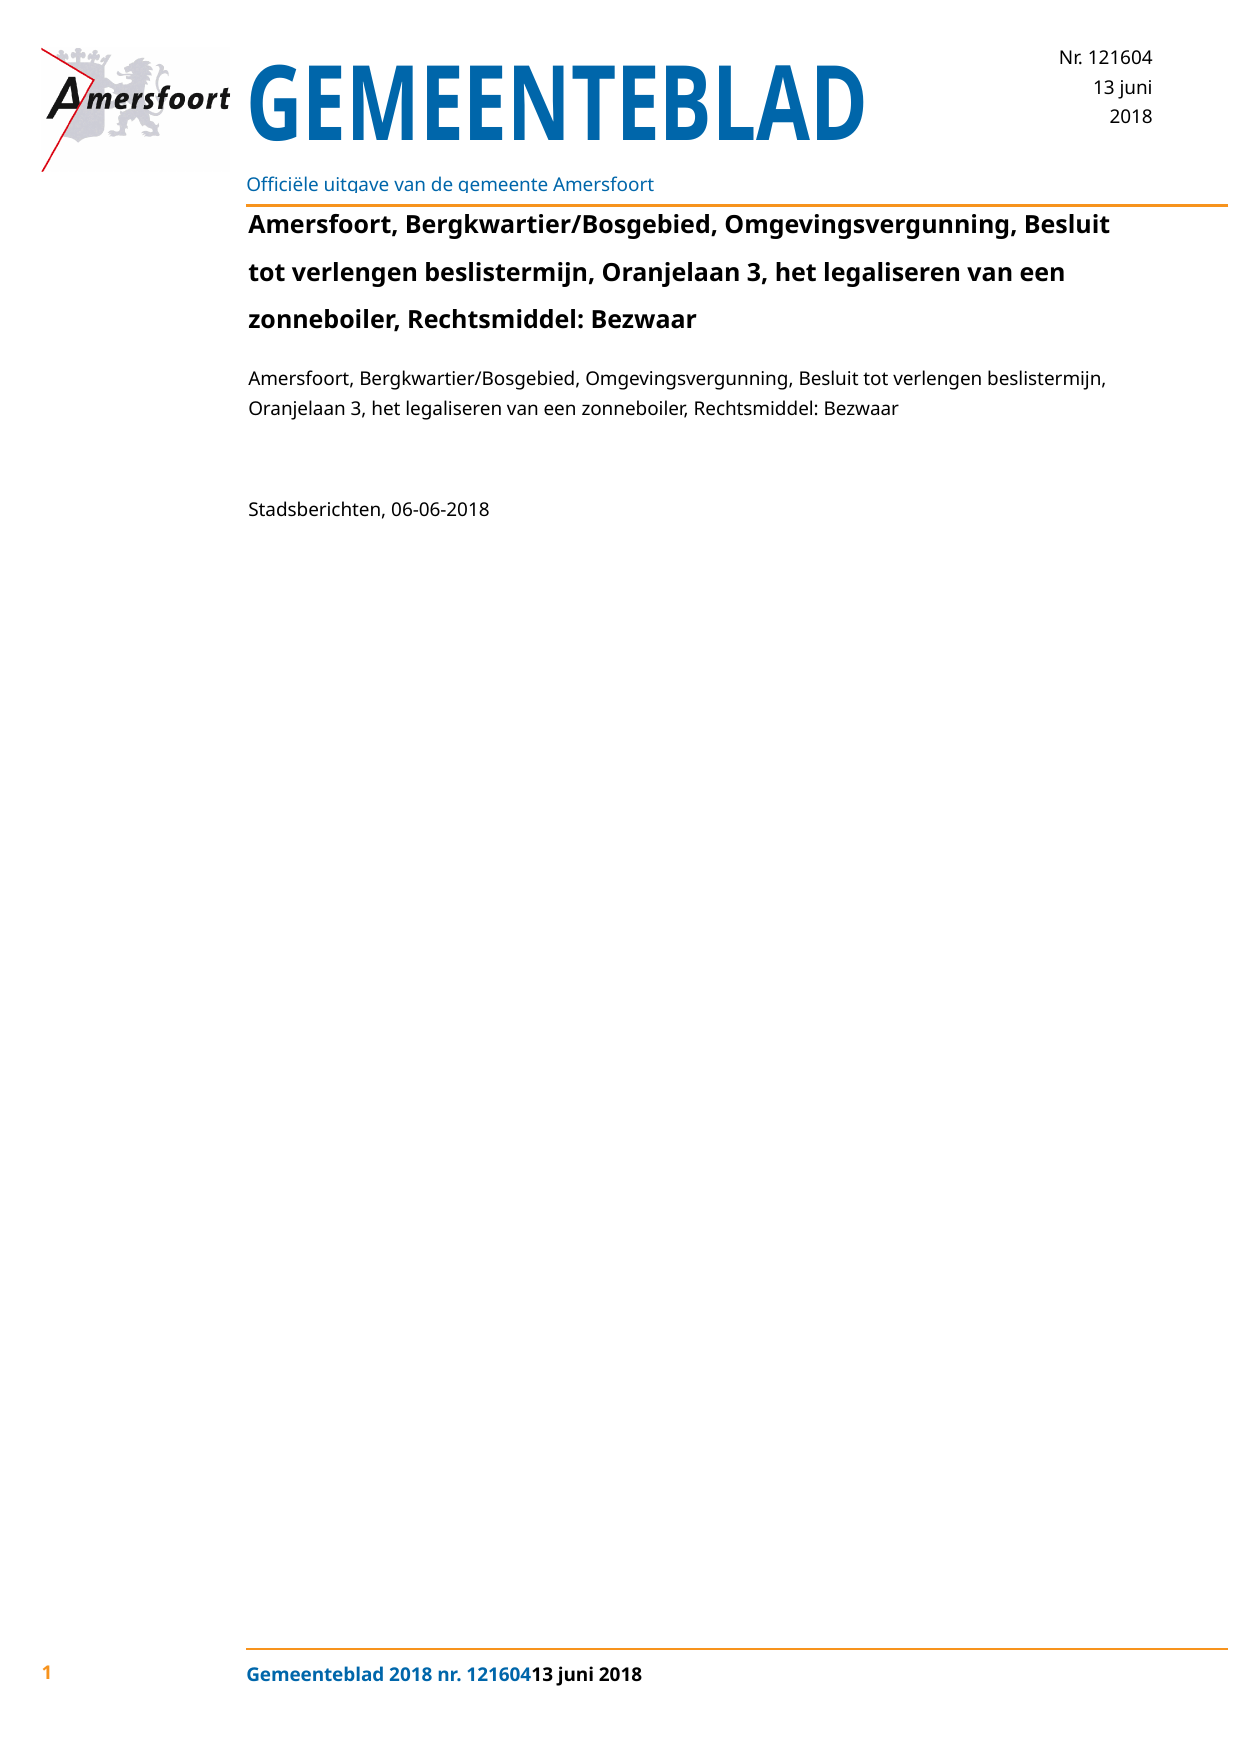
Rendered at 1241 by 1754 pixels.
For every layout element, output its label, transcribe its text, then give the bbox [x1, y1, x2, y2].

text Amersfoort, Bergkwartier/Bosgebied, Omgevingsvergunning, Besluit tot verlengen beslistermijn, Oranjelaan 3, het legaliseren van een zonneboiler, Rechtsmiddel: Bezwaar [248, 366, 1152, 421]
text Amersfoort, Bergkwartier/Bosgebied, Omgevingsvergunning, Besluit tot verlengen beslistermijn, Oranjelaan 3, het legaliseren van een zonneboiler, Rechtsmiddel: Bezwaar [248, 207, 1152, 336]
text Stadsberichten, 06-06-2018 [248, 496, 1152, 522]
picture [41, 47, 231, 172]
